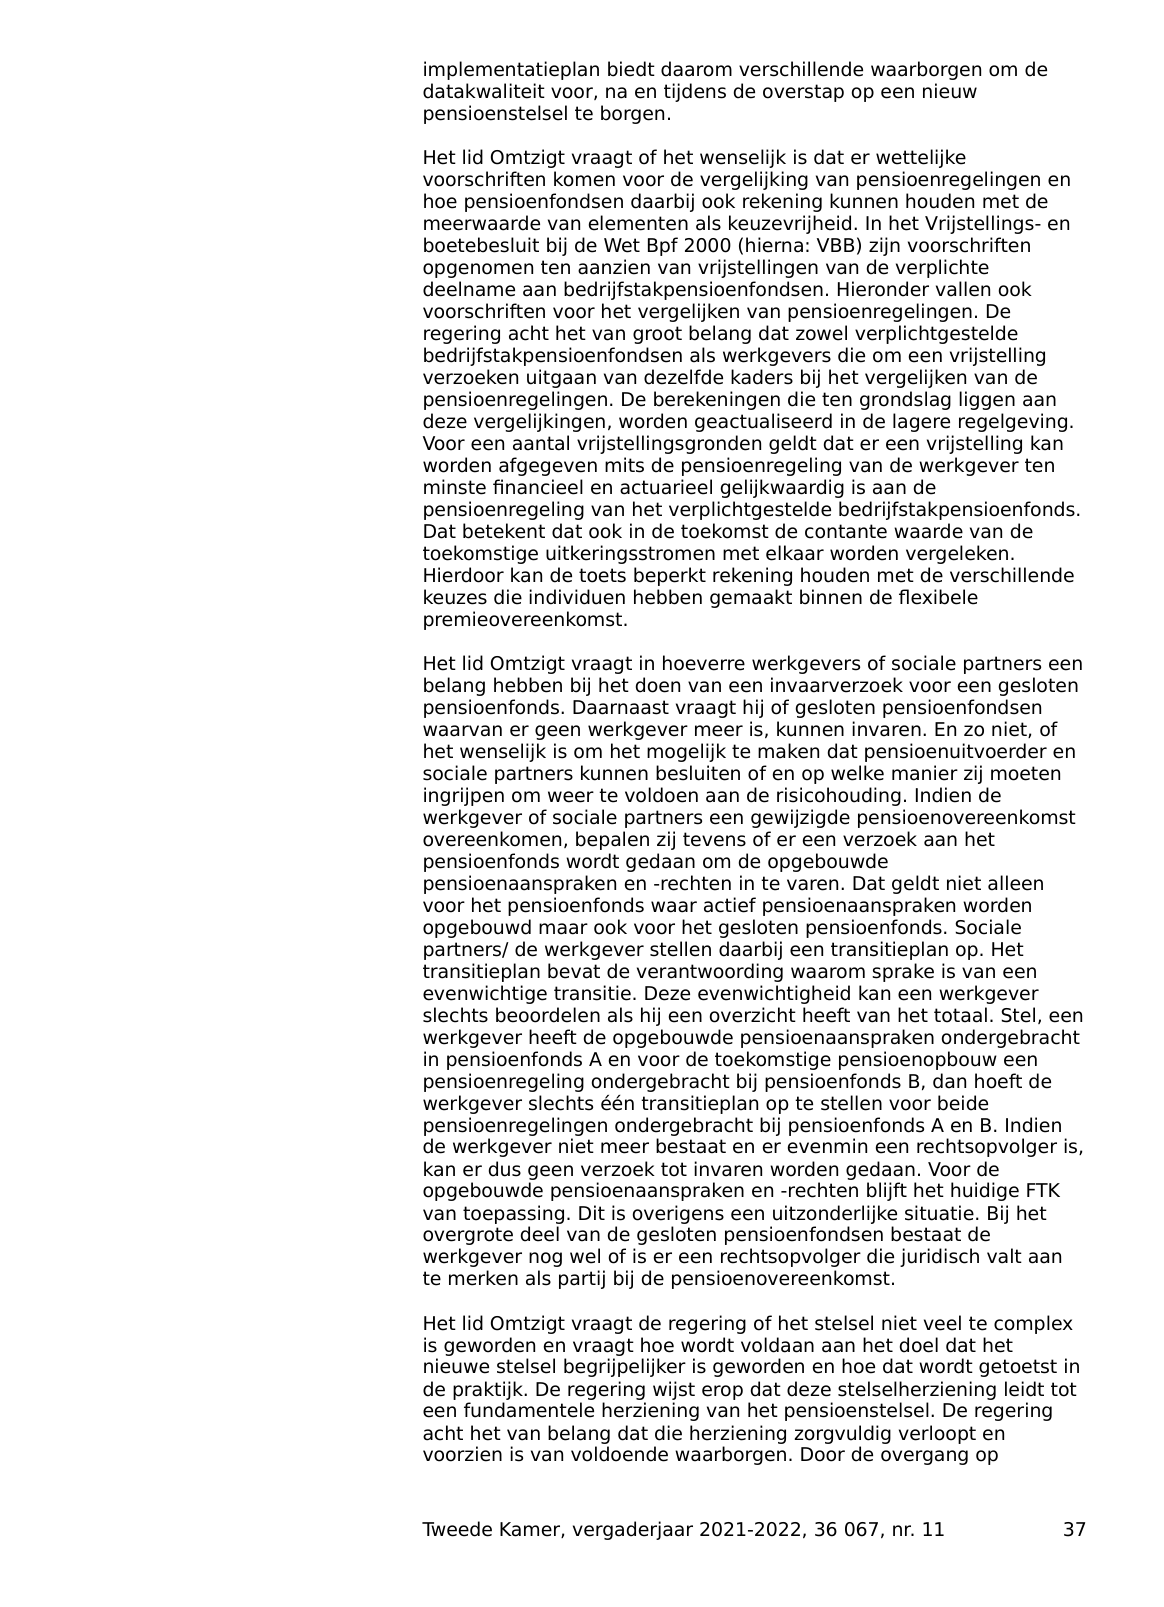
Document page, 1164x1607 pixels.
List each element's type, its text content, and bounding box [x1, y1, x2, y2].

text Het lid Omtzigt vraagt de regering of het stelsel niet veel te complex is geworden en vraagt hoe wordt voldaan aan het doel dat het nieuwe stelsel begrijpelijker is geworden en hoe dat wordt getoetst in de praktijk. De regering wijst erop dat deze stelselherziening leidt tot een fundamentele herziening van het pensioenstelsel. De regering acht het van belang dat die herziening zorgvuldig verloopt en voorzien is van voldoende waarborgen. Door de overgang op [422, 1312, 1087, 1466]
text implementatieplan biedt daarom verschillende waarborgen om de datakwaliteit voor, na en tijdens de overstap op een nieuw pensioenstelsel te borgen. [422, 59, 1087, 125]
text Het lid Omtzigt vraagt of het wenselijk is dat er wettelijke voorschriften komen voor de vergelijking van pensioenregelingen en hoe pensioenfondsen daarbij ook rekening kunnen houden met de meerwaarde van elementen als keuzevrijheid. In het Vrijstellings- en boetebesluit bij de Wet Bpf 2000 (hierna: VBB) zijn voorschriften opgenomen ten aanzien van vrijstellingen van de verplichte deelname aan bedrijfstakpensioenfondsen. Hieronder vallen ook voorschriften voor het vergelijken van pensioenregelingen. De regering acht het van groot belang dat zowel verplichtgestelde bedrijfstakpensioenfondsen als werkgevers die om een vrijstelling verzoeken uitgaan van dezelfde kaders bij het vergelijken van de pensioenregelingen. De berekeningen die ten grondslag liggen aan deze vergelijkingen, worden geactualiseerd in de lagere regelgeving. Voor een aantal vrijstellingsgronden geldt dat er een vrijstelling kan worden afgegeven mits de pensioenregeling van de werkgever ten minste financieel en actuarieel gelijkwaardig is aan de pensioenregeling van het verplichtgestelde bedrijfstakpensioenfonds. Dat betekent dat ook in de toekomst de contante waarde van de toekomstige uitkeringsstromen met elkaar worden vergeleken. Hierdoor kan de toets beperkt rekening houden met de verschillende keuzes die individuen hebben gemaakt binnen de flexibele premieovereenkomst. [422, 147, 1087, 631]
text Het lid Omtzigt vraagt in hoeverre werkgevers of sociale partners een belang hebben bij het doen van een invaarverzoek voor een gesloten pensioenfonds. Daarnaast vraagt hij of gesloten pensioenfondsen waarvan er geen werkgever meer is, kunnen invaren. En zo niet, of het wenselijk is om het mogelijk te maken dat pensioenuitvoerder en sociale partners kunnen besluiten of en op welke manier zij moeten ingrijpen om weer te voldoen aan de risicohouding. Indien de werkgever of sociale partners een gewijzigde pensioenovereenkomst overeenkomen, bepalen zij tevens of er een verzoek aan het pensioenfonds wordt gedaan om de opgebouwde pensioenaanspraken en -rechten in te varen. Dat geldt niet alleen voor het pensioenfonds waar actief pensioenaanspraken worden opgebouwd maar ook voor het gesloten pensioenfonds. Sociale partners/ de werkgever stellen daarbij een transitieplan op. Het transitieplan bevat de verantwoording waarom sprake is van een evenwichtige transitie. Deze evenwichtigheid kan een werkgever slechts beoordelen als hij een overzicht heeft van het totaal. Stel, een werkgever heeft de opgebouwde pensioenaanspraken ondergebracht in pensioenfonds A en voor de toekomstige pensioenopbouw een pensioenregeling ondergebracht bij pensioenfonds B, dan hoeft de werkgever slechts één transitieplan op te stellen voor beide pensioenregelingen ondergebracht bij pensioenfonds A en B. Indien de werkgever niet meer bestaat en er evenmin een rechtsopvolger is, kan er dus geen verzoek tot invaren worden gedaan. Voor de opgebouwde pensioenaanspraken en -rechten blijft het huidige FTK van toepassing. Dit is overigens een uitzonderlijke situatie. Bij het overgrote deel van de gesloten pensioenfondsen bestaat de werkgever nog wel of is er een rechtsopvolger die juridisch valt aan te merken als partij bij de pensioenovereenkomst. [422, 653, 1087, 1290]
